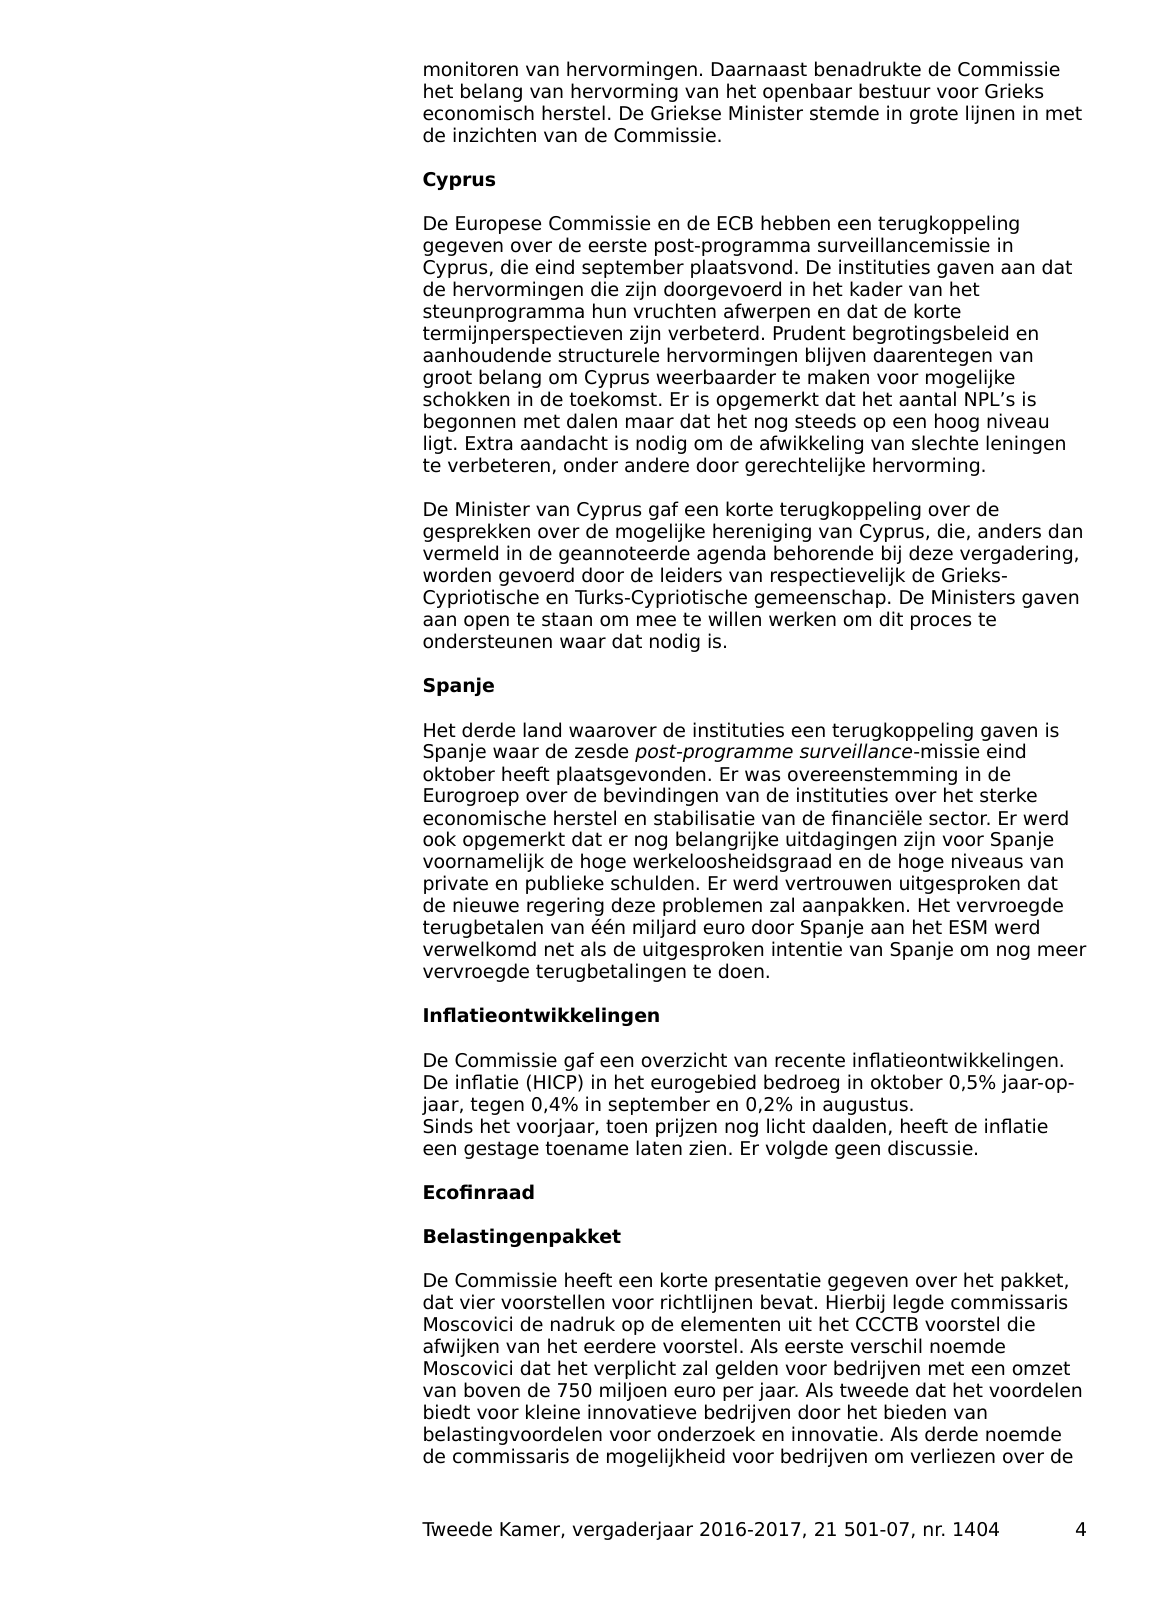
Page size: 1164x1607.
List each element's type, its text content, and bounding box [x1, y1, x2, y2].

text Sinds het voorjaar, toen prijzen nog licht daalden, heeft de inflatie een gestage toename laten zien. Er volgde geen discussie. [422, 1116, 1087, 1159]
subtitle Belastingenpakket [422, 1226, 1087, 1248]
subtitle Ecofinraad [422, 1182, 1087, 1204]
subtitle Spanje [422, 675, 1087, 697]
text De Minister van Cyprus gaf een korte terugkoppeling over de gesprekken over de mogelijke hereniging van Cyprus, die, anders dan vermeld in de geannoteerde agenda behorende bij deze vergadering, worden gevoerd door de leiders van respectievelijk de Grieks-Cypriotische en Turks-Cypriotische gemeenschap. De Ministers gaven aan open te staan om mee te willen werken om dit proces te ondersteunen waar dat nodig is. [422, 499, 1087, 653]
subtitle Inflatieontwikkelingen [422, 1005, 1087, 1027]
text De Europese Commissie en de ECB hebben een terugkoppeling gegeven over de eerste post-programma surveillancemissie in Cyprus, die eind september plaatsvond. De instituties gaven aan dat de hervormingen die zijn doorgevoerd in het kader van het steunprogramma hun vruchten afwerpen en dat de korte termijnperspectieven zijn verbeterd. Prudent begrotingsbeleid en aanhoudende structurele hervormingen blijven daarentegen van groot belang om Cyprus weerbaarder te maken voor mogelijke schokken in de toekomst. Er is opgemerkt dat het aantal NPL’s is begonnen met dalen maar dat het nog steeds op een hoog niveau ligt. Extra aandacht is nodig om de afwikkeling van slechte leningen te verbeteren, onder andere door gerechtelijke hervorming. [422, 213, 1087, 477]
text De Commissie gaf een overzicht van recente inflatieontwikkelingen. De inflatie (HICP) in het eurogebied bedroeg in oktober 0,5% jaar-op-jaar, tegen 0,4% in september en 0,2% in augustus. [422, 1049, 1087, 1116]
text De Commissie heeft een korte presentatie gegeven over het pakket, dat vier voorstellen voor richtlijnen bevat. Hierbij legde commissaris Moscovici de nadruk op de elementen uit het CCCTB voorstel die afwijken van het eerdere voorstel. Als eerste verschil noemde Moscovici dat het verplicht zal gelden voor bedrijven met een omzet van boven de 750 miljoen euro per jaar. Als tweede dat het voordelen biedt voor kleine innovatieve bedrijven door het bieden van belastingvoordelen voor onderzoek en innovatie. Als derde noemde de commissaris de mogelijkheid voor bedrijven om verliezen over de [422, 1270, 1087, 1468]
text Het derde land waarover de instituties een terugkoppeling gaven is Spanje waar de zesde post-programme surveillance-missie eind oktober heeft plaatsgevonden. Er was overeenstemming in de Eurogroep over de bevindingen van de instituties over het sterke economische herstel en stabilisatie van de financiële sector. Er werd ook opgemerkt dat er nog belangrijke uitdagingen zijn voor Spanje voornamelijk de hoge werkeloosheidsgraad en de hoge niveaus van private en publieke schulden. Er werd vertrouwen uitgesproken dat de nieuwe regering deze problemen zal aanpakken. Het vervroegde terugbetalen van één miljard euro door Spanje aan het ESM werd verwelkomd net als de uitgesproken intentie van Spanje om nog meer vervroegde terugbetalingen te doen. [422, 719, 1087, 983]
text monitoren van hervormingen. Daarnaast benadrukte de Commissie het belang van hervorming van het openbaar bestuur voor Grieks economisch herstel. De Griekse Minister stemde in grote lijnen in met de inzichten van de Commissie. [422, 59, 1087, 147]
subtitle Cyprus [422, 169, 1087, 191]
